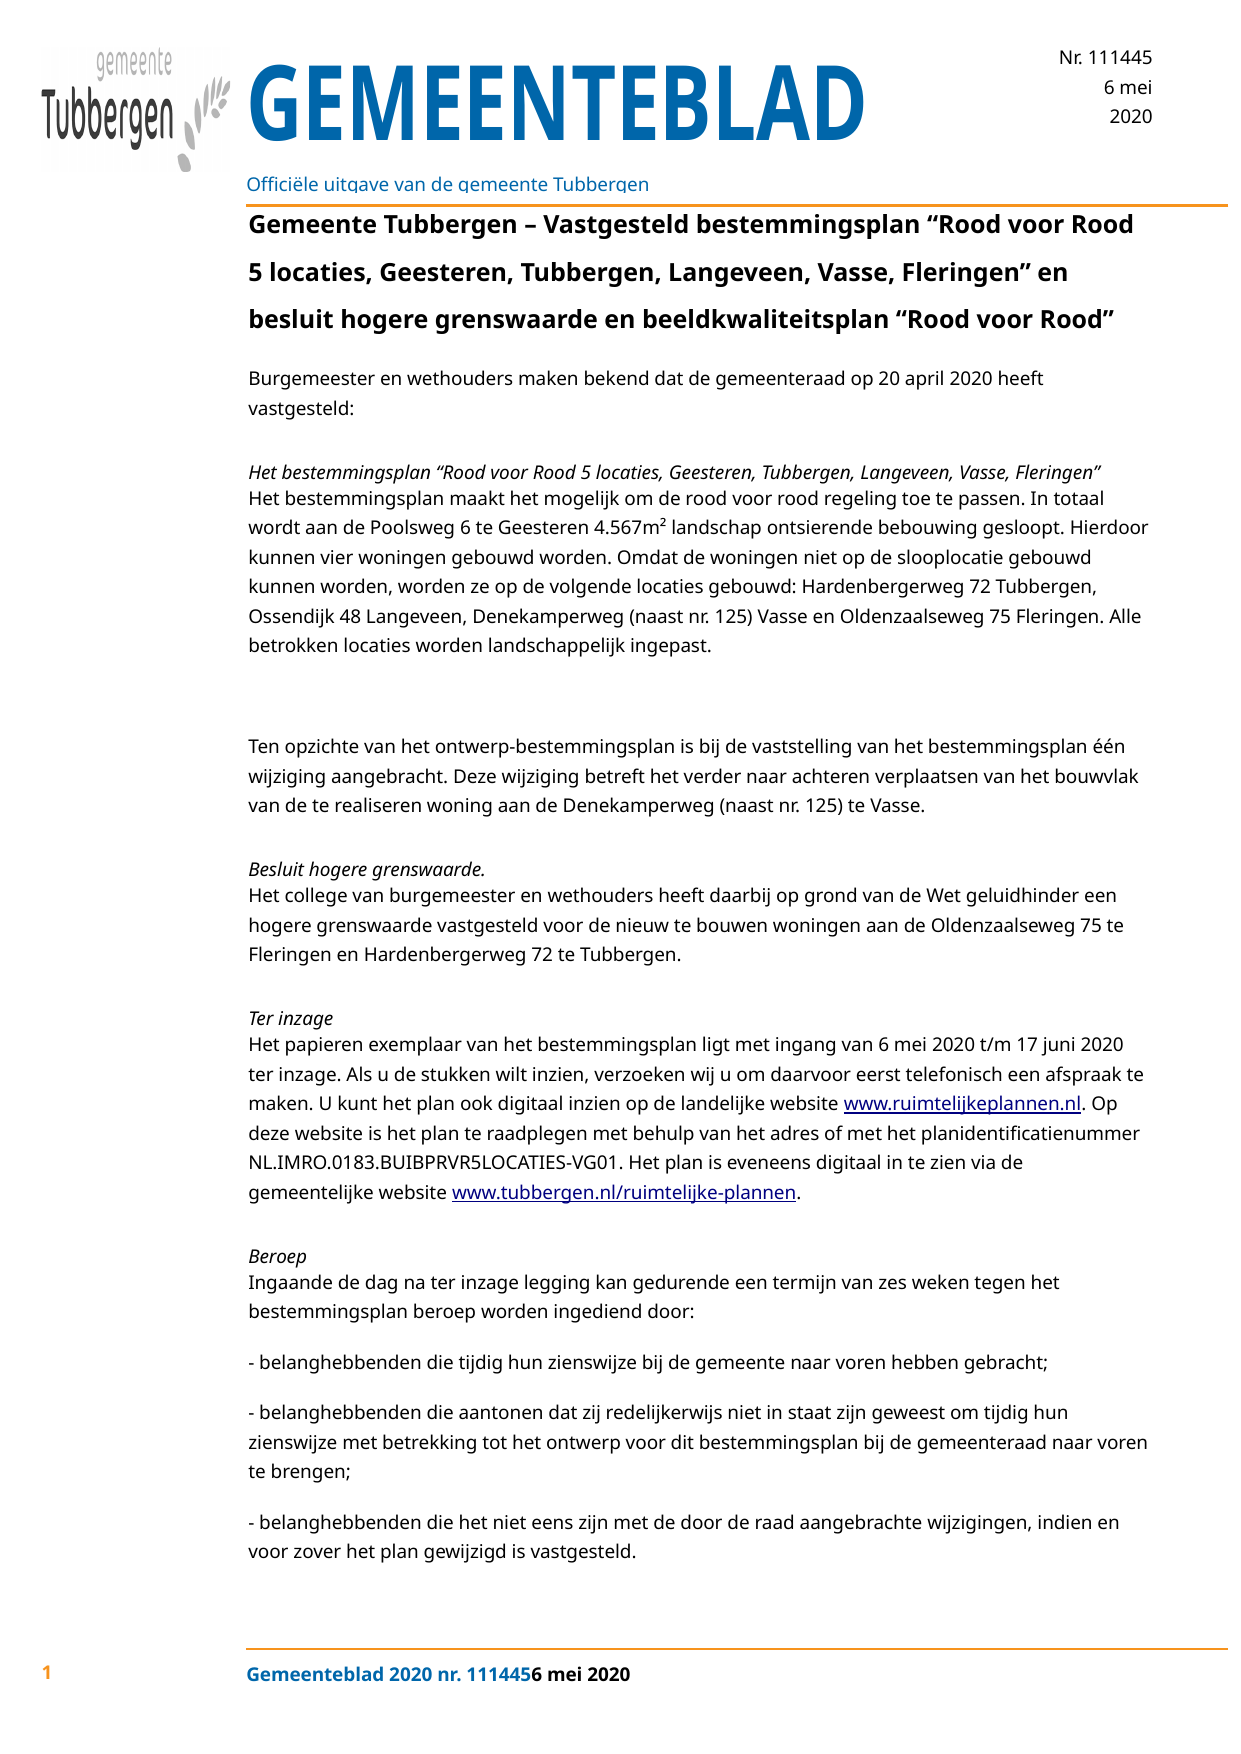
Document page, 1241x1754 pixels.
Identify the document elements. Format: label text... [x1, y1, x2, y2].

picture [41, 47, 231, 172]
text Ter inzage [248, 1006, 1152, 1031]
text - belanghebbenden die het niet eens zijn met de door de raad aangebrachte wijzigingen, indien en voor zover het plan gewijzigd is vastgesteld. [248, 1509, 1152, 1564]
text - belanghebbenden die tijdig hun zienswijze bij de gemeente naar voren hebben gebracht; [248, 1349, 1152, 1374]
text Gemeente Tubbergen – Vastgesteld bestemmingsplan “Rood voor Rood 5 locaties, Geesteren, Tubbergen, Langeveen, Vasse, Fleringen” en besluit hogere grenswaarde en beeldkwaliteitsplan “Rood voor Rood” [248, 207, 1152, 336]
text Het bestemmingsplan “Rood voor Rood 5 locaties, Geesteren, Tubbergen, Langeveen, Vasse, Fleringen” [248, 459, 1152, 485]
text Besluit hogere grenswaarde. [248, 857, 1152, 882]
text Beroep [248, 1243, 1152, 1269]
text Het college van burgemeester en wethouders heeft daarbij op grond van de Wet geluidhinder een hogere grenswaarde vastgesteld voor de nieuw te bouwen woningen aan de Oldenzaalseweg 75 te Fleringen en Hardenbergerweg 72 te Tubbergen. [248, 882, 1152, 967]
text Ten opzichte van het ontwerp-bestemmingsplan is bij de vaststelling van het bestemmingsplan één wijziging aangebracht. Deze wijziging betreft het verder naar achteren verplaatsen van het bouwvlak van de te realiseren woning aan de Denekamperweg (naast nr. 125) te Vasse. [248, 733, 1152, 818]
text Ingaande de dag na ter inzage legging kan gedurende een termijn van zes weken tegen het bestemmingsplan beroep worden ingediend door: [248, 1269, 1152, 1324]
text Het papieren exemplaar van het bestemmingsplan ligt met ingang van 6 mei 2020 t/m 17 juni 2020 ter inzage. Als u de stukken wilt inzien, verzoeken wij u om daarvoor eerst telefonisch een afspraak te maken. U kunt het plan ook digitaal inzien op de landelijke website www.ruimtelijkeplannen.nl. Op deze website is het plan te raadplegen met behulp van het adres of met het planidentificatienummer NL.IMRO.0183.BUIBPRVR5LOCATIES-VG01. Het plan is eveneens digitaal in te zien via de gemeentelijke website www.tubbergen.nl/ruimtelijke-plannen. [248, 1031, 1152, 1205]
text - belanghebbenden die aantonen dat zij redelijkerwijs niet in staat zijn geweest om tijdig hun zienswijze met betrekking tot het ontwerp voor dit bestemmingsplan bij de gemeenteraad naar voren te brengen; [248, 1399, 1152, 1484]
text Het bestemmingsplan maakt het mogelijk om de rood voor rood regeling toe te passen. In totaal wordt aan de Poolsweg 6 te Geesteren 4.567m² landschap ontsierende bebouwing gesloopt. Hierdoor kunnen vier woningen gebouwd worden. Omdat de woningen niet op de slooplocatie gebouwd kunnen worden, worden ze op de volgende locaties gebouwd: Hardenbergerweg 72 Tubbergen, Ossendijk 48 Langeveen, Denekamperweg (naast nr. 125) Vasse en Oldenzaalseweg 75 Fleringen. Alle betrokken locaties worden landschappelijk ingepast. [248, 485, 1152, 658]
text Burgemeester en wethouders maken bekend dat de gemeenteraad op 20 april 2020 heeft vastgesteld: [248, 366, 1152, 421]
